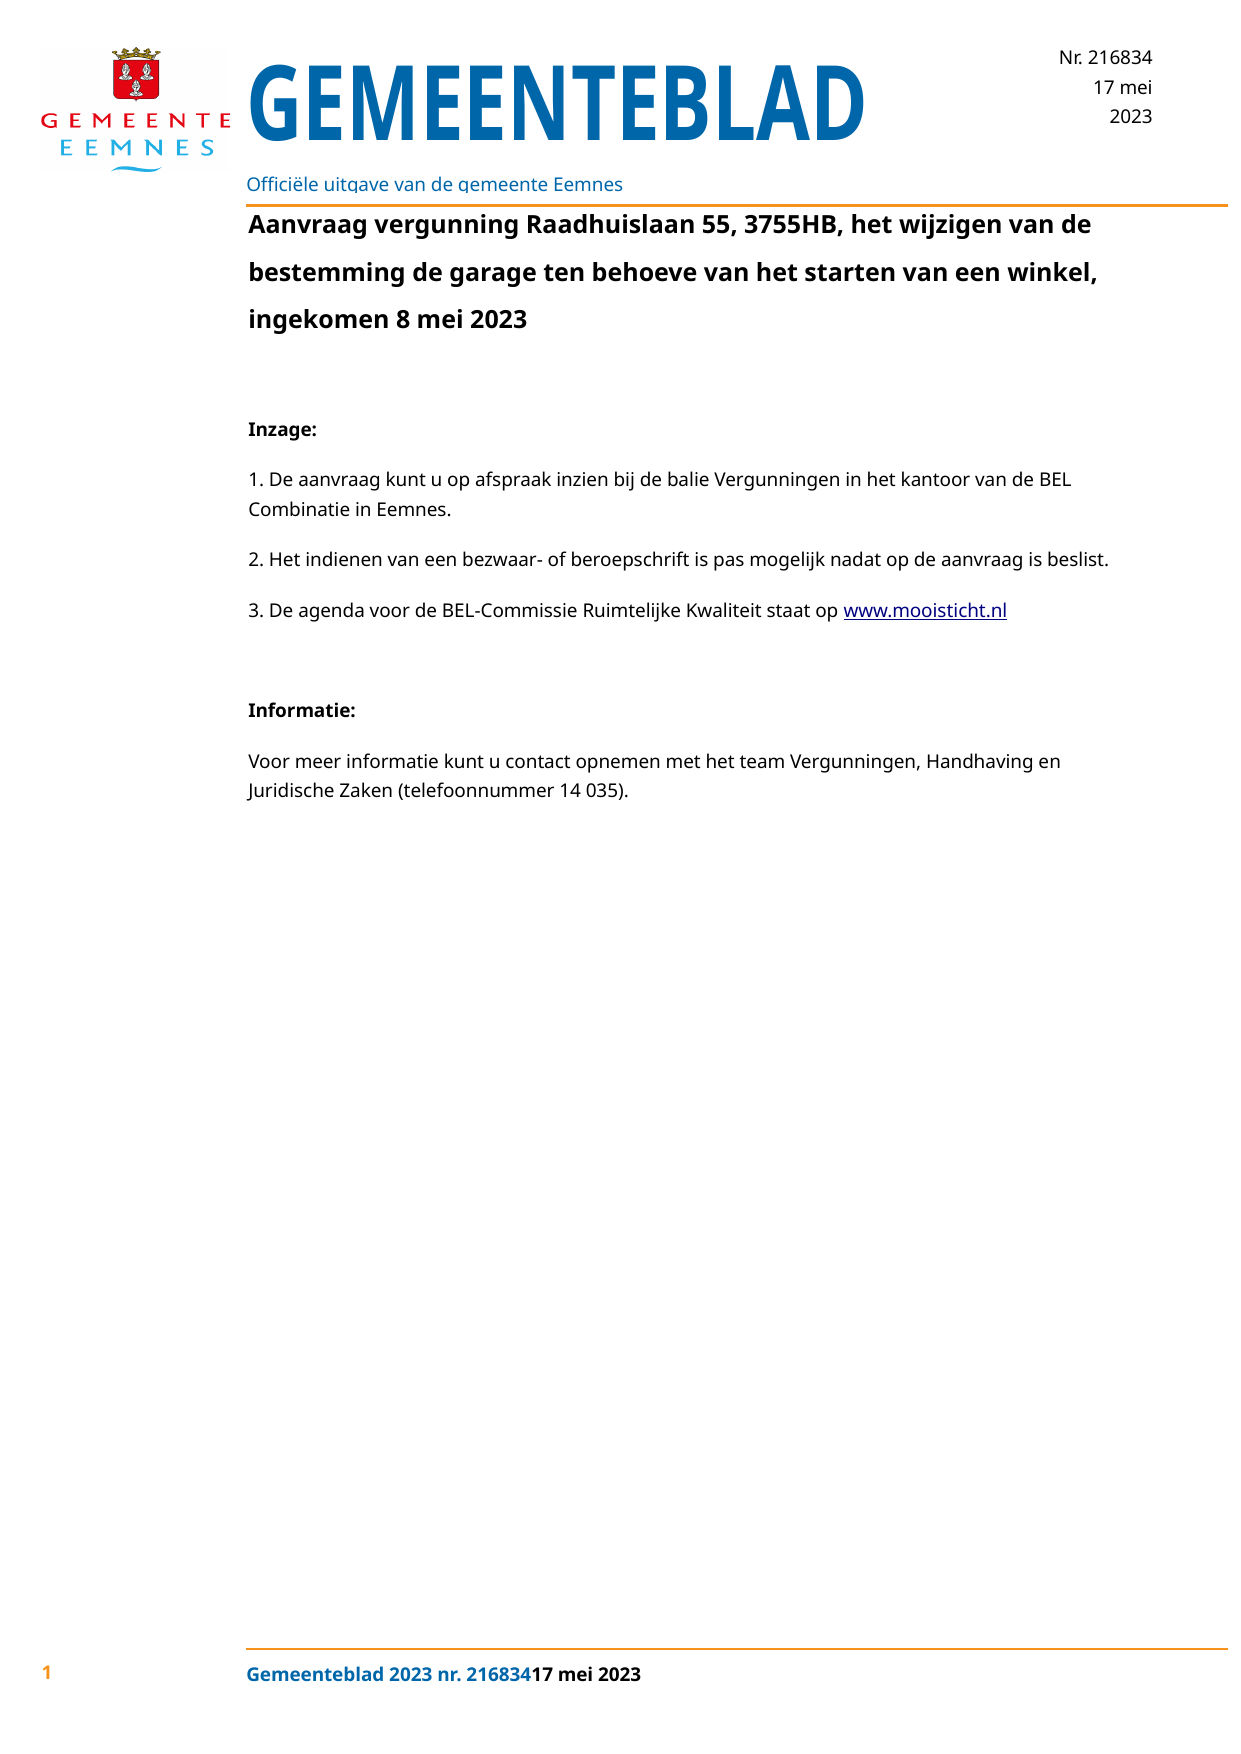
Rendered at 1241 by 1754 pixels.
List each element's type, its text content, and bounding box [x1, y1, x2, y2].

text 2. Het indienen van een bezwaar- of beroepschrift is pas mogelijk nadat op de aanvraag is beslist. [248, 546, 1152, 572]
text Inzage: [248, 416, 1152, 442]
text 3. De agenda voor de BEL-Commissie Ruimtelijke Kwaliteit staat op www.mooisticht.nl [248, 597, 1152, 622]
text 1. De aanvraag kunt u op afspraak inzien bij de balie Vergunningen in het kantoor van de BEL Combinatie in Eemnes. [248, 466, 1152, 522]
text Aanvraag vergunning Raadhuislaan 55, 3755HB, het wijzigen van de bestemming de garage ten behoeve van het starten van een winkel, ingekomen 8 mei 2023 [248, 207, 1152, 336]
text Informatie: [248, 698, 1152, 723]
picture [41, 47, 231, 172]
text Voor meer informatie kunt u contact opnemen met het team Vergunningen, Handhaving en Juridische Zaken (telefoonnummer 14 035). [248, 748, 1152, 803]
